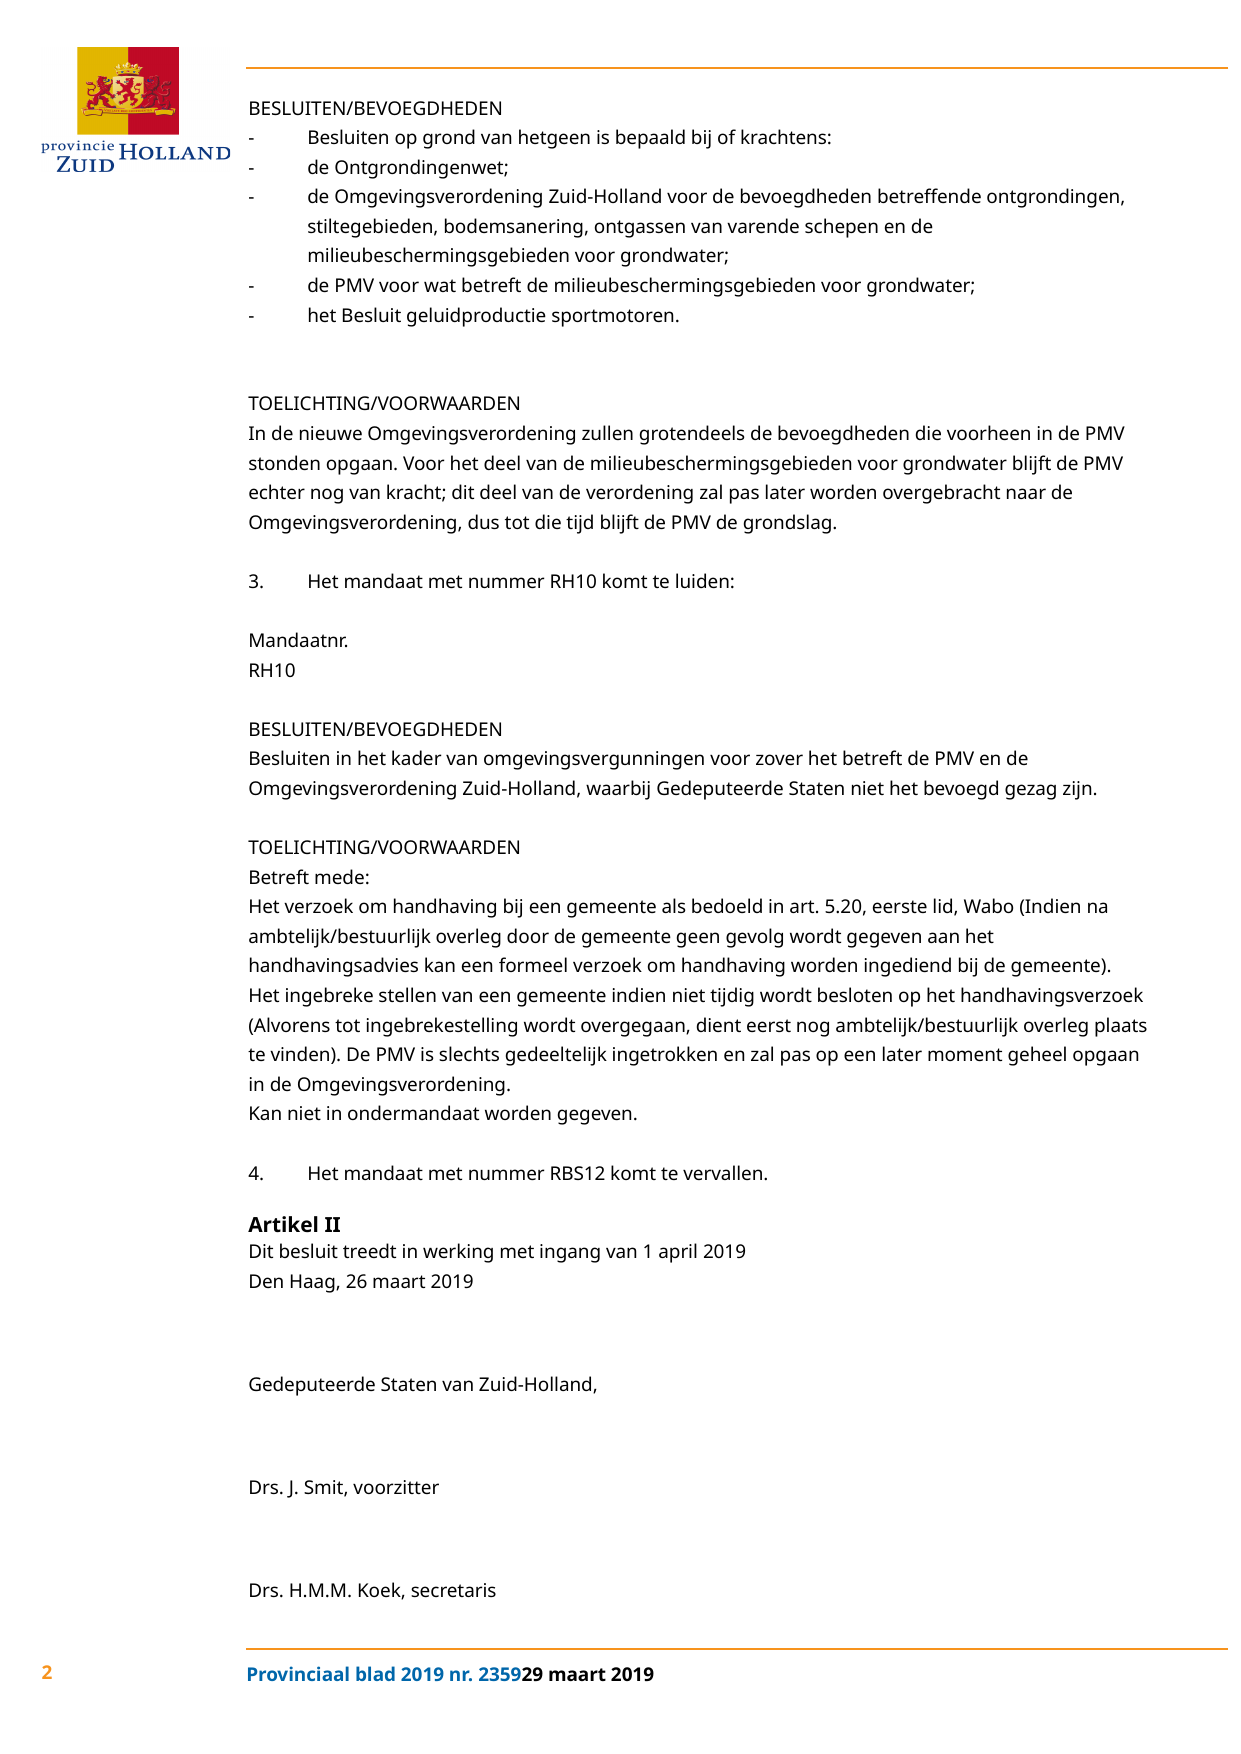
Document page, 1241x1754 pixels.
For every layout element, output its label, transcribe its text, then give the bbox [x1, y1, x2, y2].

list Het mandaat met nummer RH10 komt te luiden: [248, 568, 1152, 594]
text BESLUITEN/BEVOEGDHEDEN [248, 95, 1152, 121]
text Gedeputeerde Staten van Zuid-Holland, [248, 1371, 1152, 1397]
text Mandaatnr. [248, 627, 1152, 653]
text RH10 [248, 657, 1152, 683]
text Den Haag, 26 maart 2019 [248, 1268, 1152, 1294]
list de Ontgrondingenwet; [248, 154, 1152, 180]
list de Omgevingsverordening Zuid-Holland voor de bevoegdheden betreffende ontgrondingen, stiltegebieden, bodemsanering, ontgassen van varende schepen en de milieubeschermingsgebieden voor grondwater; [248, 183, 1152, 268]
list Het mandaat met nummer RBS12 komt te vervallen. [248, 1160, 1152, 1186]
text BESLUITEN/BEVOEGDHEDEN [248, 716, 1152, 742]
text Drs. H.M.M. Koek, secretaris [248, 1577, 1152, 1603]
list het Besluit geluidproductie sportmotoren. [248, 302, 1152, 328]
text Artikel II [248, 1210, 1152, 1239]
list Besluiten op grond van hetgeen is bepaald bij of krachtens: [248, 124, 1152, 150]
text TOELICHTING/VOORWAARDEN [248, 834, 1152, 860]
text In de nieuwe Omgevingsverordening zullen grotendeels de bevoegdheden die voorheen in de PMV stonden opgaan. Voor het deel van de milieubeschermingsgebieden voor grondwater blijft de PMV echter nog van kracht; dit deel van de verordening zal pas later worden overgebracht naar de Omgevingsverordening, dus tot die tijd blijft de PMV de grondslag. [248, 420, 1152, 535]
text Kan niet in ondermandaat worden gegeven. [248, 1101, 1152, 1126]
list de PMV voor wat betreft de milieubeschermingsgebieden voor grondwater; [248, 272, 1152, 298]
text Het ingebreke stellen van een gemeente indien niet tijdig wordt besloten op het handhavingsverzoek (Alvorens tot ingebrekestelling wordt overgegaan, dient eerst nog ambtelijk/bestuurlijk overleg plaats te vinden). De PMV is slechts gedeeltelijk ingetrokken en zal pas op een later moment geheel opgaan in de Omgevingsverordening. [248, 982, 1152, 1097]
text Dit besluit treedt in werking met ingang van 1 april 2019 [248, 1239, 1152, 1264]
text Besluiten in het kader van omgevingsvergunningen voor zover het betreft de PMV en de Omgevingsverordening Zuid-Holland, waarbij Gedeputeerde Staten niet het bevoegd gezag zijn. [248, 746, 1152, 801]
text TOELICHTING/VOORWAARDEN [248, 391, 1152, 416]
text Betreft mede: [248, 864, 1152, 890]
text Het verzoek om handhaving bij een gemeente als bedoeld in art. 5.20, eerste lid, Wabo (Indien na ambtelijk/bestuurlijk overleg door de gemeente geen gevolg wordt gegeven aan het handhavingsadvies kan een formeel verzoek om handhaving worden ingediend bij de gemeente). [248, 893, 1152, 978]
picture [41, 47, 231, 172]
text Drs. J. Smit, voorzitter [248, 1474, 1152, 1500]
